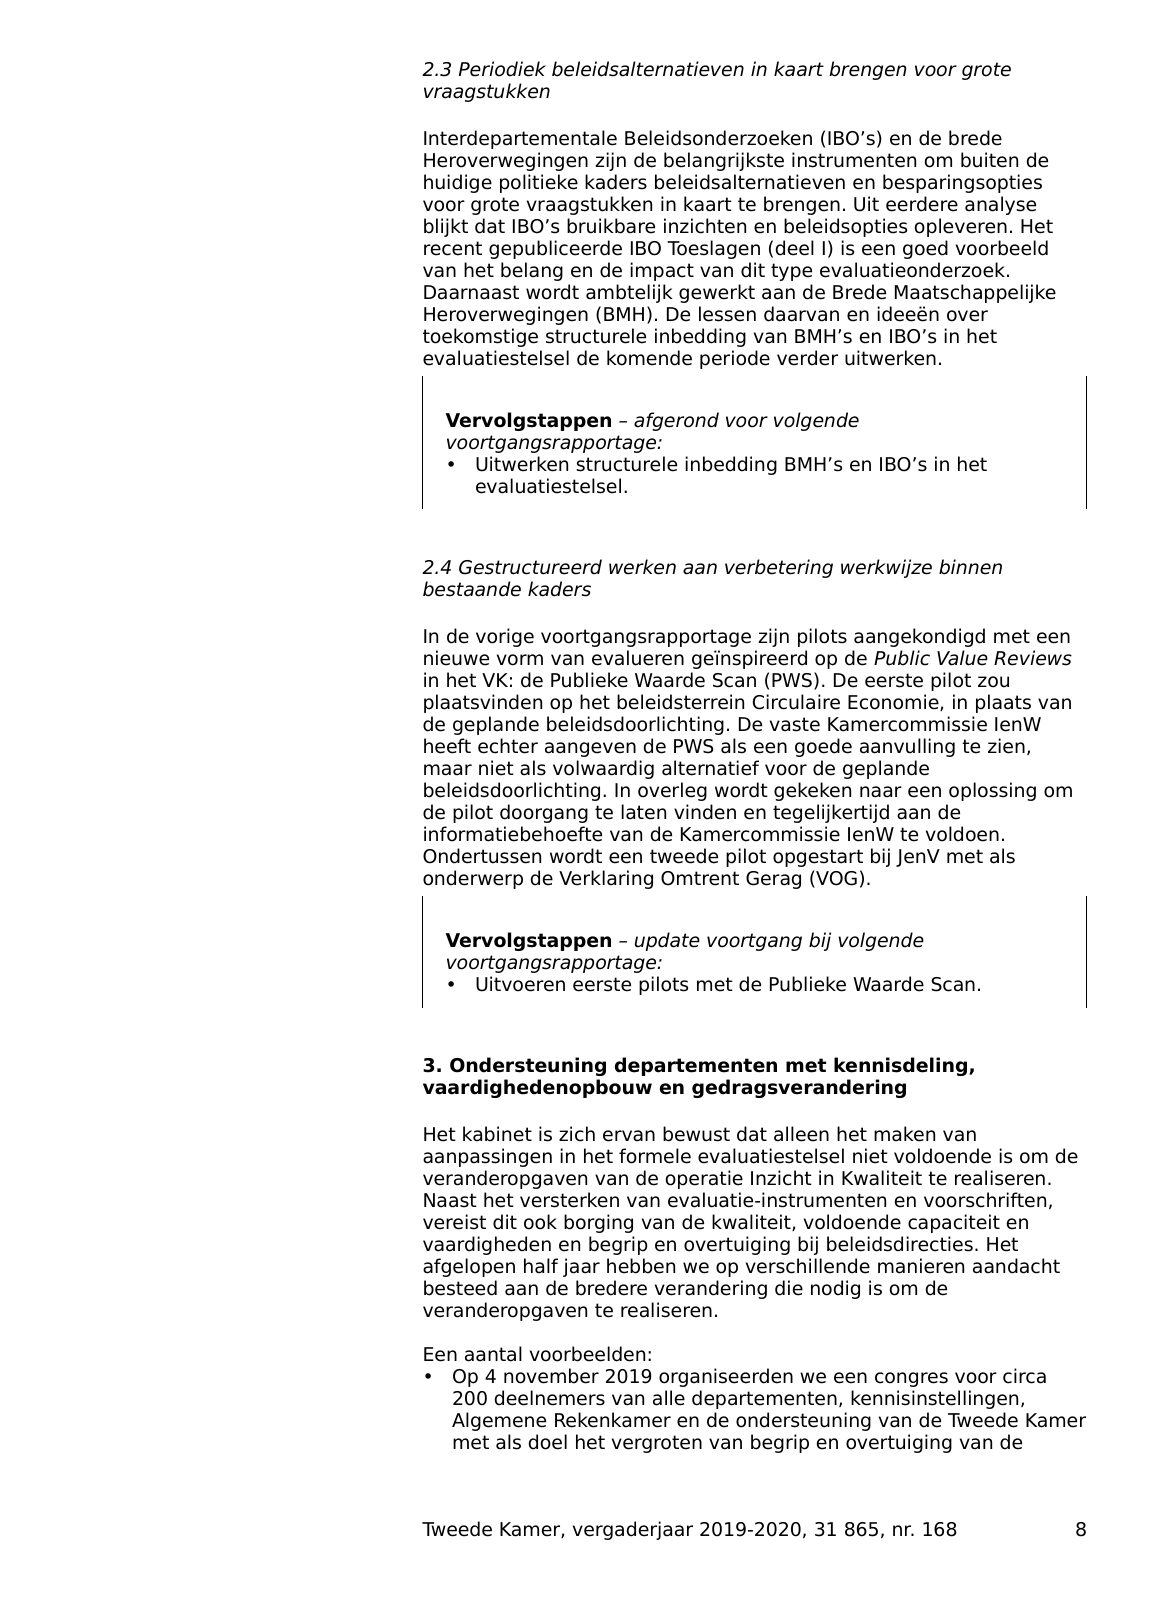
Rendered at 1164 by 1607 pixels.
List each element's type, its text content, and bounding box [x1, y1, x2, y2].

table_header Vervolgstappen – afgerond voor volgende voortgangsrapportage: • Uitwerken structurele inbedding BMH’s en IBO’s in het evaluatiestelsel. [423, 376, 1086, 509]
table_header Vervolgstappen – update voortgang bij volgende voortgangsrapportage: • Uitvoeren eerste pilots met de Publieke Waarde Scan. [423, 896, 1086, 1007]
text • Op 4 november 2019 organiseerden we een congres voor circa 200 deelnemers van alle departementen, kennisinstellingen, Algemene Rekenkamer en de ondersteuning van de Tweede Kamer met als doel het vergroten van begrip en overtuiging van de [422, 1366, 1087, 1454]
text Interdepartementale Beleidsonderzoeken (IBO’s) en de brede Heroverwegingen zijn de belangrijkste instrumenten om buiten de huidige politieke kaders beleidsalternatieven en besparingsopties voor grote vraagstukken in kaart te brengen. Uit eerdere analyse blijkt dat IBO’s bruikbare inzichten en beleidsopties opleveren. Het recent gepubliceerde IBO Toeslagen (deel I) is een goed voorbeeld van het belang en de impact van dit type evaluatieonderzoek. Daarnaast wordt ambtelijk gewerkt aan de Brede Maatschappelijke Heroverwegingen (BMH). De lessen daarvan en ideeën over toekomstige structurele inbedding van BMH’s en IBO’s in het evaluatiestelsel de komende periode verder uitwerken. [422, 128, 1087, 370]
subtitle 2.4 Gestructureerd werken aan verbetering werkwijze binnen bestaande kaders [422, 557, 1087, 601]
text Het kabinet is zich ervan bewust dat alleen het maken van aanpassingen in het formele evaluatiestelsel niet voldoende is om de veranderopgaven van de operatie Inzicht in Kwaliteit te realiseren. Naast het versterken van evaluatie-instrumenten en voorschriften, vereist dit ook borging van de kwaliteit, voldoende capaciteit en vaardigheden en begrip en overtuiging bij beleidsdirecties. Het afgelopen half jaar hebben we op verschillende manieren aandacht besteed aan de bredere verandering die nodig is om de veranderopgaven te realiseren. [422, 1124, 1087, 1322]
subtitle 3. Ondersteuning departementen met kennisdeling, vaardighedenopbouw en gedragsverandering [422, 1055, 1087, 1099]
subtitle 2.3 Periodiek beleidsalternatieven in kaart brengen voor grote vraagstukken [422, 59, 1087, 103]
text Een aantal voorbeelden: [422, 1344, 1087, 1366]
text In de vorige voortgangsrapportage zijn pilots aangekondigd met een nieuwe vorm van evalueren geïnspireerd op de Public Value Reviews in het VK: de Publieke Waarde Scan (PWS). De eerste pilot zou plaatsvinden op het beleidsterrein Circulaire Economie, in plaats van de geplande beleidsdoorlichting. De vaste Kamercommissie IenW heeft echter aangeven de PWS als een goede aanvulling te zien, maar niet als volwaardig alternatief voor de geplande beleidsdoorlichting. In overleg wordt gekeken naar een oplossing om de pilot doorgang te laten vinden en tegelijkertijd aan de informatiebehoefte van de Kamercommissie IenW te voldoen. Ondertussen wordt een tweede pilot opgestart bij JenV met als onderwerp de Verklaring Omtrent Gerag (VOG). [422, 626, 1087, 890]
